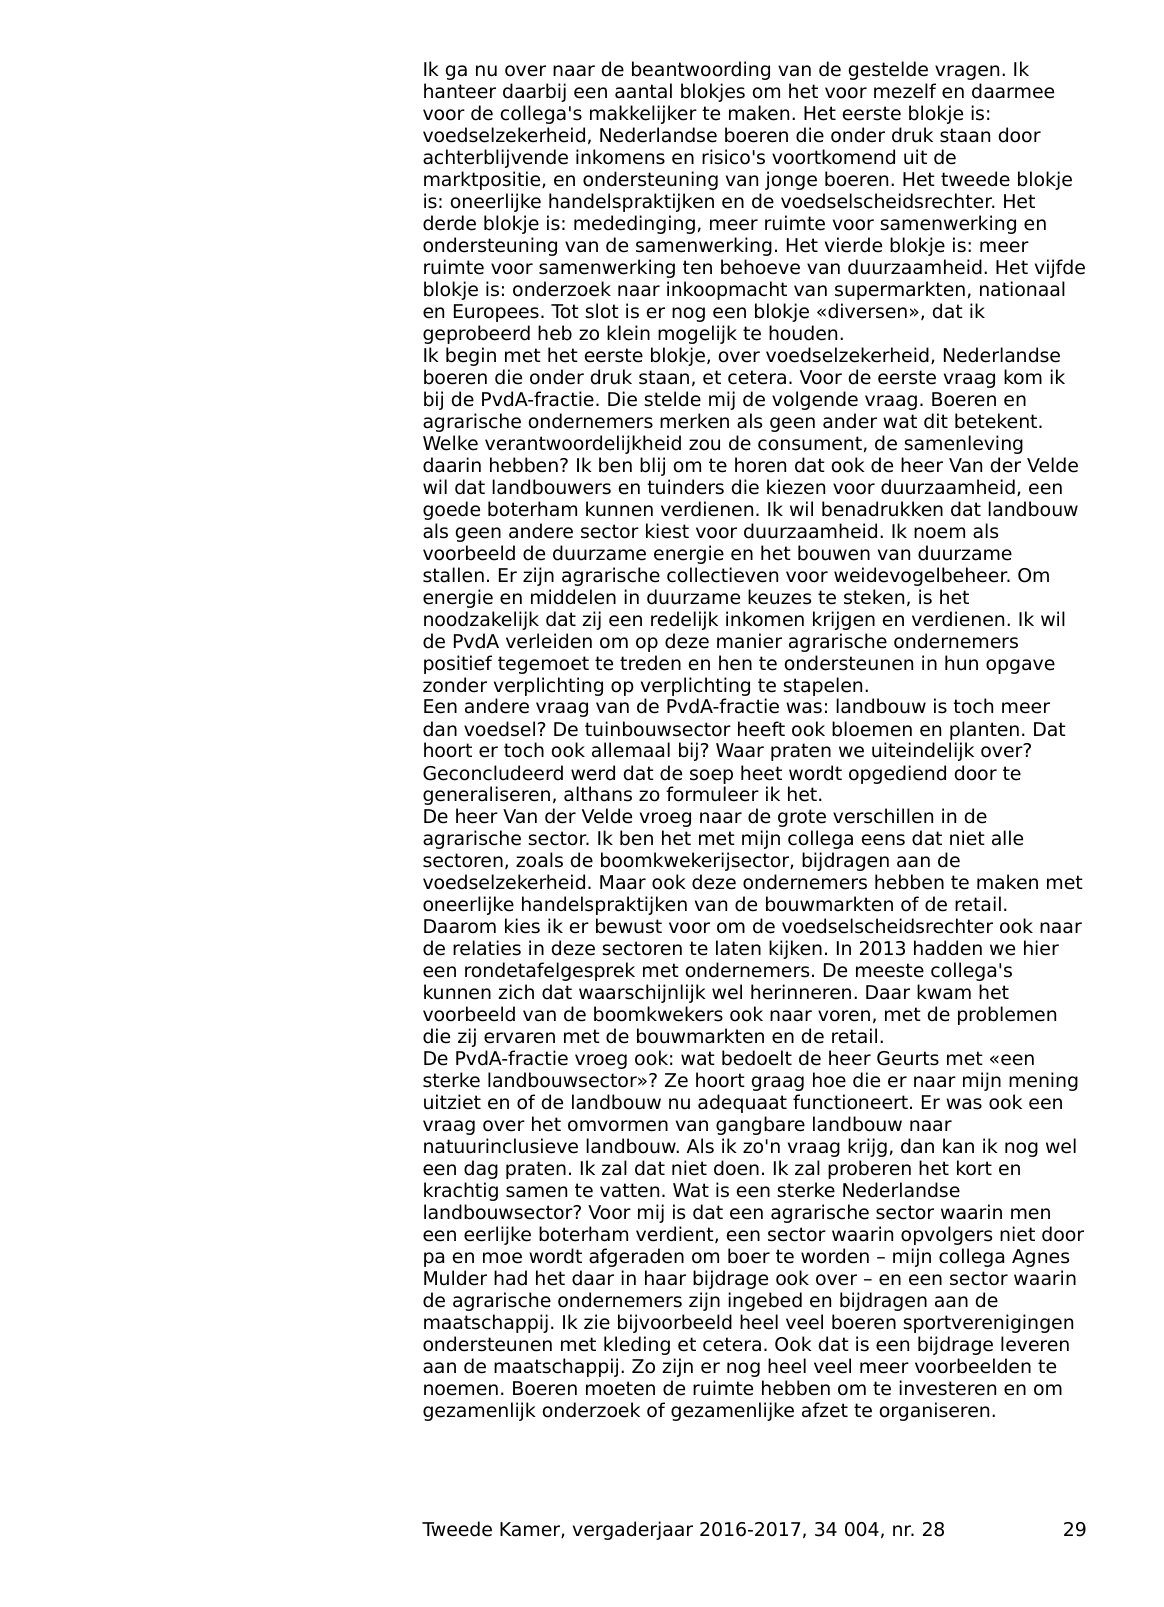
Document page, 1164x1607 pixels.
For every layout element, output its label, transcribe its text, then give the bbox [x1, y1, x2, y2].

text Ik ga nu over naar de beantwoording van de gestelde vragen. Ik hanteer daarbij een aantal blokjes om het voor mezelf en daarmee voor de collega's makkelijker te maken. Het eerste blokje is: voedselzekerheid, Nederlandse boeren die onder druk staan door achterblijvende inkomens en risico's voortkomend uit de marktpositie, en ondersteuning van jonge boeren. Het tweede blokje is: oneerlijke handelspraktijken en de voedselscheidsrechter. Het derde blokje is: mededinging, meer ruimte voor samenwerking en ondersteuning van de samenwerking. Het vierde blokje is: meer ruimte voor samenwerking ten behoeve van duurzaamheid. Het vijfde blokje is: onderzoek naar inkoopmacht van supermarkten, nationaal en Europees. Tot slot is er nog een blokje «diversen», dat ik geprobeerd heb zo klein mogelijk te houden. [422, 59, 1087, 345]
text De PvdA-fractie vroeg ook: wat bedoelt de heer Geurts met «een sterke landbouwsector»? Ze hoort graag hoe die er naar mijn mening uitziet en of de landbouw nu adequaat functioneert. Er was ook een vraag over het omvormen van gangbare landbouw naar natuurinclusieve landbouw. Als ik zo'n vraag krijg, dan kan ik nog wel een dag praten. Ik zal dat niet doen. Ik zal proberen het kort en krachtig samen te vatten. Wat is een sterke Nederlandse landbouwsector? Voor mij is dat een agrarische sector waarin men een eerlijke boterham verdient, een sector waarin opvolgers niet door pa en moe wordt afgeraden om boer te worden – mijn collega Agnes Mulder had het daar in haar bijdrage ook over – en een sector waarin de agrarische ondernemers zijn ingebed en bijdragen aan de maatschappij. Ik zie bijvoorbeeld heel veel boeren sportverenigingen ondersteunen met kleding et cetera. Ook dat is een bijdrage leveren aan de maatschappij. Zo zijn er nog heel veel meer voorbeelden te noemen. Boeren moeten de ruimte hebben om te investeren en om gezamenlijk onderzoek of gezamenlijke afzet te organiseren. [422, 1048, 1087, 1422]
text Ik begin met het eerste blokje, over voedselzekerheid, Nederlandse boeren die onder druk staan, et cetera. Voor de eerste vraag kom ik bij de PvdA-fractie. Die stelde mij de volgende vraag. Boeren en agrarische ondernemers merken als geen ander wat dit betekent. Welke verantwoordelijkheid zou de consument, de samenleving daarin hebben? Ik ben blij om te horen dat ook de heer Van der Velde wil dat landbouwers en tuinders die kiezen voor duurzaamheid, een goede boterham kunnen verdienen. Ik wil benadrukken dat landbouw als geen andere sector kiest voor duurzaamheid. Ik noem als voorbeeld de duurzame energie en het bouwen van duurzame stallen. Er zijn agrarische collectieven voor weidevogelbeheer. Om energie en middelen in duurzame keuzes te steken, is het noodzakelijk dat zij een redelijk inkomen krijgen en verdienen. Ik wil de PvdA verleiden om op deze manier agrarische ondernemers positief tegemoet te treden en hen te ondersteunen in hun opgave zonder verplichting op verplichting te stapelen. [422, 345, 1087, 696]
text Een andere vraag van de PvdA-fractie was: landbouw is toch meer dan voedsel? De tuinbouwsector heeft ook bloemen en planten. Dat hoort er toch ook allemaal bij? Waar praten we uiteindelijk over? Geconcludeerd werd dat de soep heet wordt opgediend door te generaliseren, althans zo formuleer ik het. [422, 696, 1087, 806]
text De heer Van der Velde vroeg naar de grote verschillen in de agrarische sector. Ik ben het met mijn collega eens dat niet alle sectoren, zoals de boomkwekerijsector, bijdragen aan de voedselzekerheid. Maar ook deze ondernemers hebben te maken met oneerlijke handelspraktijken van de bouwmarkten of de retail. Daarom kies ik er bewust voor om de voedselscheidsrechter ook naar de relaties in deze sectoren te laten kijken. In 2013 hadden we hier een rondetafelgesprek met ondernemers. De meeste collega's kunnen zich dat waarschijnlijk wel herinneren. Daar kwam het voorbeeld van de boomkwekers ook naar voren, met de problemen die zij ervaren met de bouwmarkten en de retail. [422, 806, 1087, 1048]
